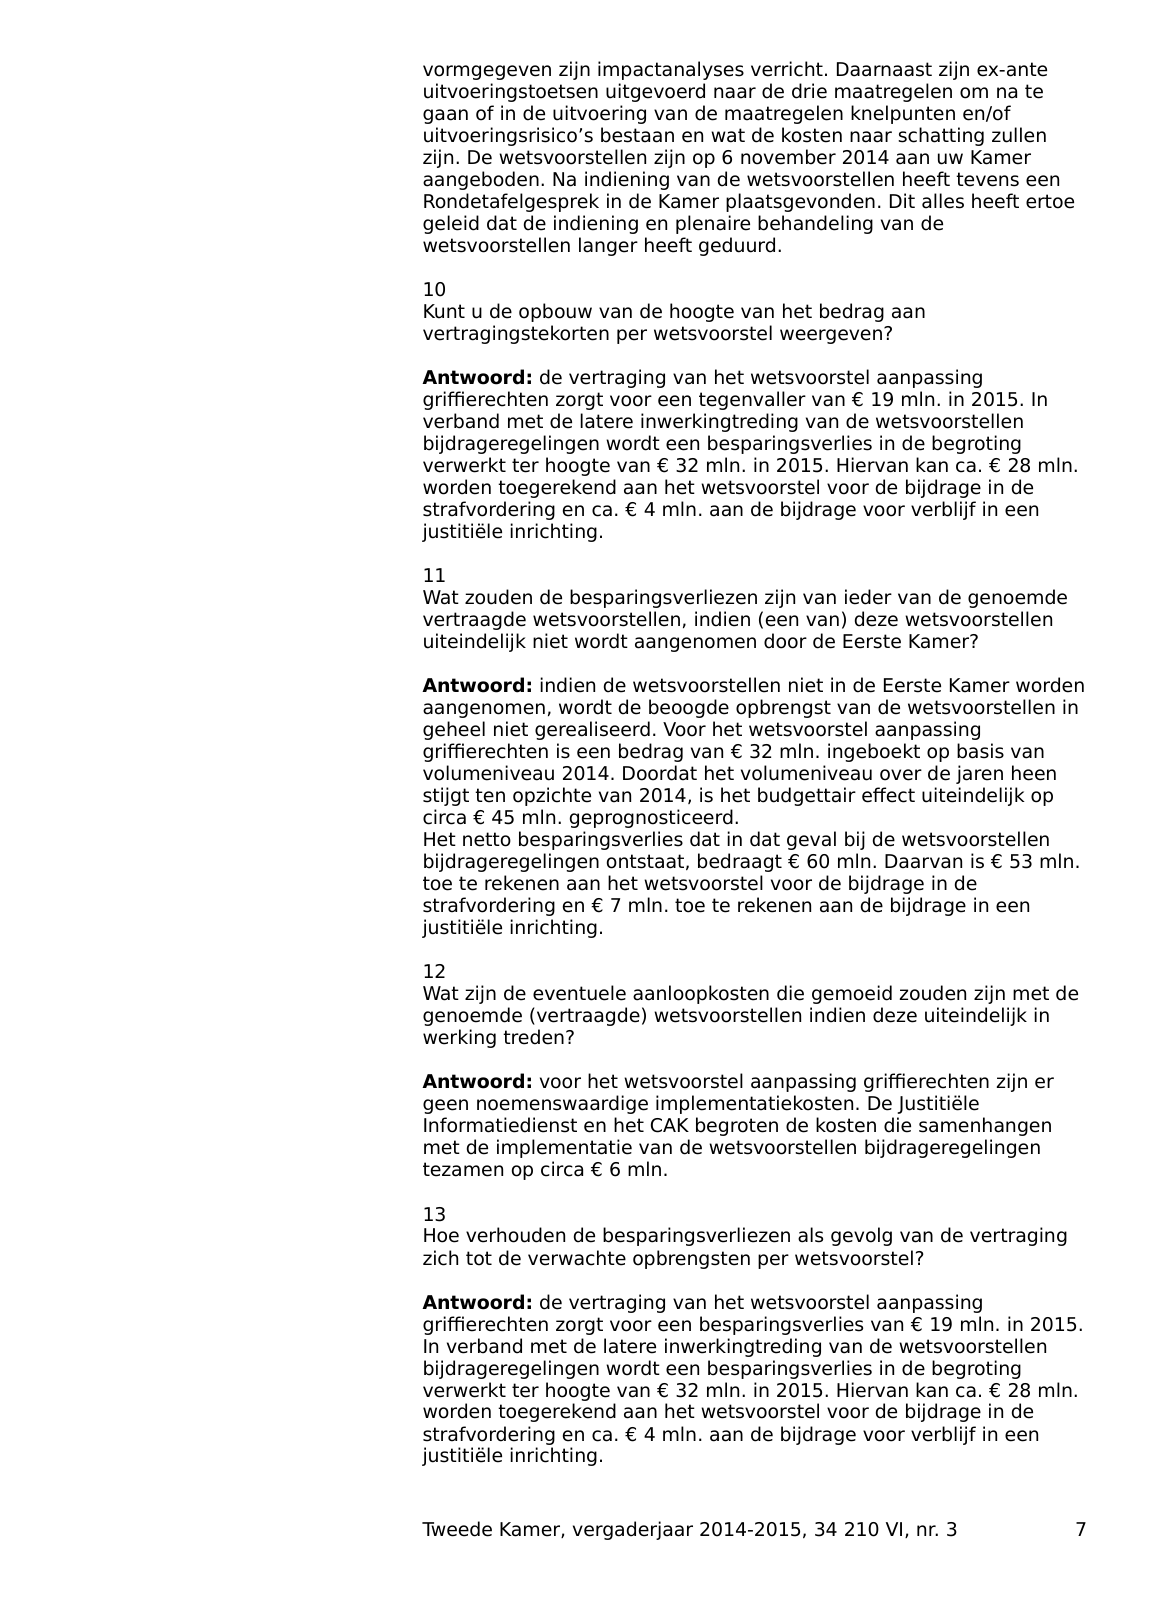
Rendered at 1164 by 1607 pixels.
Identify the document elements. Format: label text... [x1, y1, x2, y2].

text Wat zouden de besparingsverliezen zijn van ieder van de genoemde vertraagde wetsvoorstellen, indien (een van) deze wetsvoorstellen uiteindelijk niet wordt aangenomen door de Eerste Kamer? [422, 587, 1087, 653]
text Kunt u de opbouw van de hoogte van het bedrag aan vertragingstekorten per wetsvoorstel weergeven? [422, 301, 1087, 345]
text Antwoord: de vertraging van het wetsvoorstel aanpassing griffierechten zorgt voor een besparingsverlies van € 19 mln. in 2015. In verband met de latere inwerkingtreding van de wetsvoorstellen bijdrageregelingen wordt een besparingsverlies in de begroting verwerkt ter hoogte van € 32 mln. in 2015. Hiervan kan ca. € 28 mln. worden toegerekend aan het wetsvoorstel voor de bijdrage in de strafvordering en ca. € 4 mln. aan de bijdrage voor verblijf in een justitiële inrichting. [422, 1292, 1087, 1467]
text Antwoord: voor het wetsvoorstel aanpassing griffierechten zijn er geen noemenswaardige implementatiekosten. De Justitiële Informatiedienst en het CAK begroten de kosten die samenhangen met de implementatie van de wetsvoorstellen bijdrageregelingen tezamen op circa € 6 mln. [422, 1071, 1087, 1181]
text 12 [422, 961, 1087, 983]
text Het netto besparingsverlies dat in dat geval bij de wetsvoorstellen bijdrageregelingen ontstaat, bedraagt € 60 mln. Daarvan is € 53 mln. toe te rekenen aan het wetsvoorstel voor de bijdrage in de strafvordering en € 7 mln. toe te rekenen aan de bijdrage in een justitiële inrichting. [422, 829, 1087, 939]
text Wat zijn de eventuele aanloopkosten die gemoeid zouden zijn met de genoemde (vertraagde) wetsvoorstellen indien deze uiteindelijk in werking treden? [422, 983, 1087, 1049]
text 11 [422, 565, 1087, 587]
text Hoe verhouden de besparingsverliezen als gevolg van de vertraging zich tot de verwachte opbrengsten per wetsvoorstel? [422, 1225, 1087, 1269]
text Antwoord: indien de wetsvoorstellen niet in de Eerste Kamer worden aangenomen, wordt de beoogde opbrengst van de wetsvoorstellen in geheel niet gerealiseerd. Voor het wetsvoorstel aanpassing griffierechten is een bedrag van € 32 mln. ingeboekt op basis van volumeniveau 2014. Doordat het volumeniveau over de jaren heen stijgt ten opzichte van 2014, is het budgettair effect uiteindelijk op circa € 45 mln. geprognosticeerd. [422, 675, 1087, 829]
text 10 [422, 279, 1087, 301]
text Antwoord: de vertraging van het wetsvoorstel aanpassing griffierechten zorgt voor een tegenvaller van € 19 mln. in 2015. In verband met de latere inwerkingtreding van de wetsvoorstellen bijdrageregelingen wordt een besparingsverlies in de begroting verwerkt ter hoogte van € 32 mln. in 2015. Hiervan kan ca. € 28 mln. worden toegerekend aan het wetsvoorstel voor de bijdrage in de strafvordering en ca. € 4 mln. aan de bijdrage voor verblijf in een justitiële inrichting. [422, 367, 1087, 543]
text vormgegeven zijn impactanalyses verricht. Daarnaast zijn ex-ante uitvoeringstoetsen uitgevoerd naar de drie maatregelen om na te gaan of in de uitvoering van de maatregelen knelpunten en/of uitvoeringsrisico’s bestaan en wat de kosten naar schatting zullen zijn. De wetsvoorstellen zijn op 6 november 2014 aan uw Kamer aangeboden. Na indiening van de wetsvoorstellen heeft tevens een Rondetafelgesprek in de Kamer plaatsgevonden. Dit alles heeft ertoe geleid dat de indiening en plenaire behandeling van de wetsvoorstellen langer heeft geduurd. [422, 59, 1087, 257]
text 13 [422, 1203, 1087, 1225]
